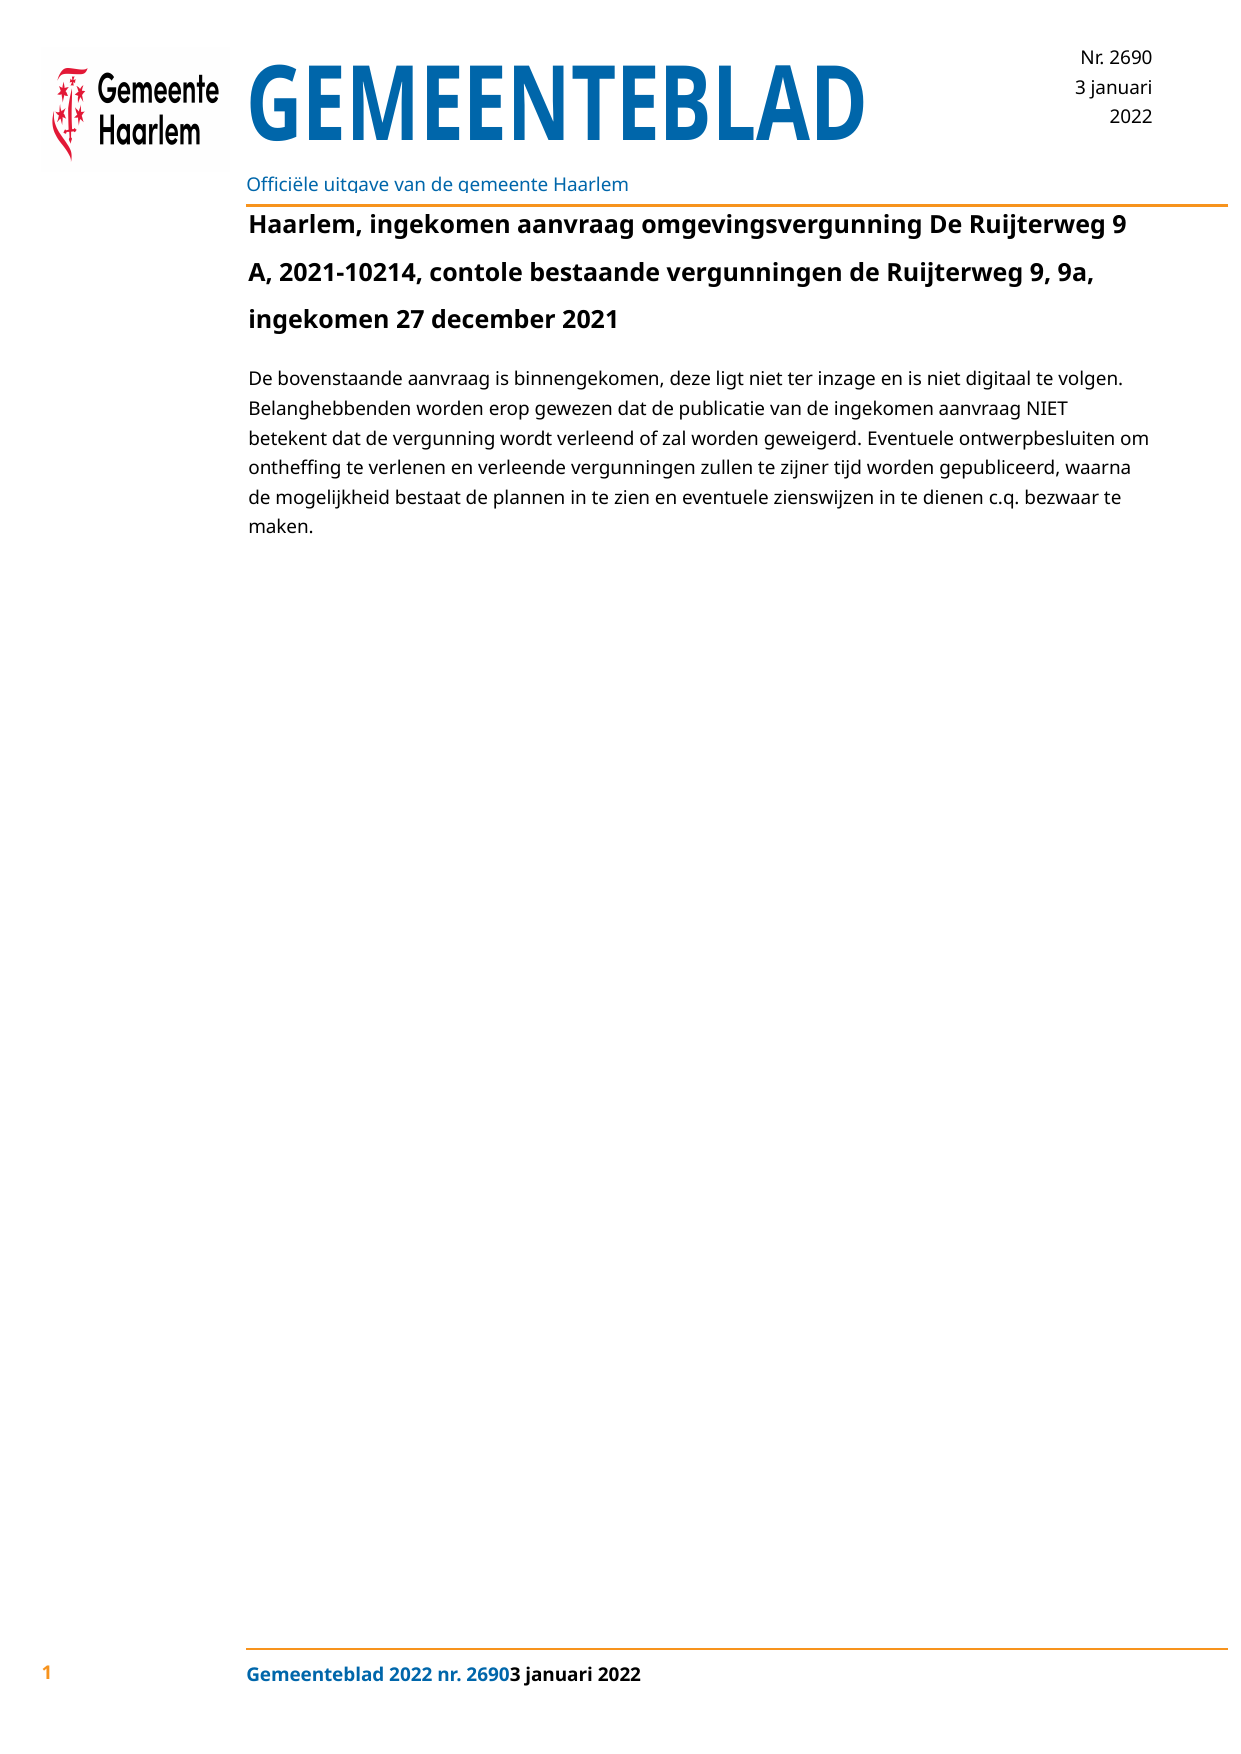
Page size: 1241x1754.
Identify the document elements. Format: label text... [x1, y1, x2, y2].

picture [41, 47, 231, 172]
text Haarlem, ingekomen aanvraag omgevingsvergunning De Ruijterweg 9 A, 2021-10214, contole bestaande vergunningen de Ruijterweg 9, 9a, ingekomen 27 december 2021 [248, 207, 1152, 336]
text De bovenstaande aanvraag is binnengekomen, deze ligt niet ter inzage en is niet digitaal te volgen. Belanghebbenden worden erop gewezen dat de publicatie van de ingekomen aanvraag NIET betekent dat de vergunning wordt verleend of zal worden geweigerd. Eventuele ontwerpbesluiten om ontheffing te verlenen en verleende vergunningen zullen te zijner tijd worden gepubliceerd, waarna de mogelijkheid bestaat de plannen in te zien en eventuele zienswijzen in te dienen c.q. bezwaar te maken. [248, 366, 1152, 539]
